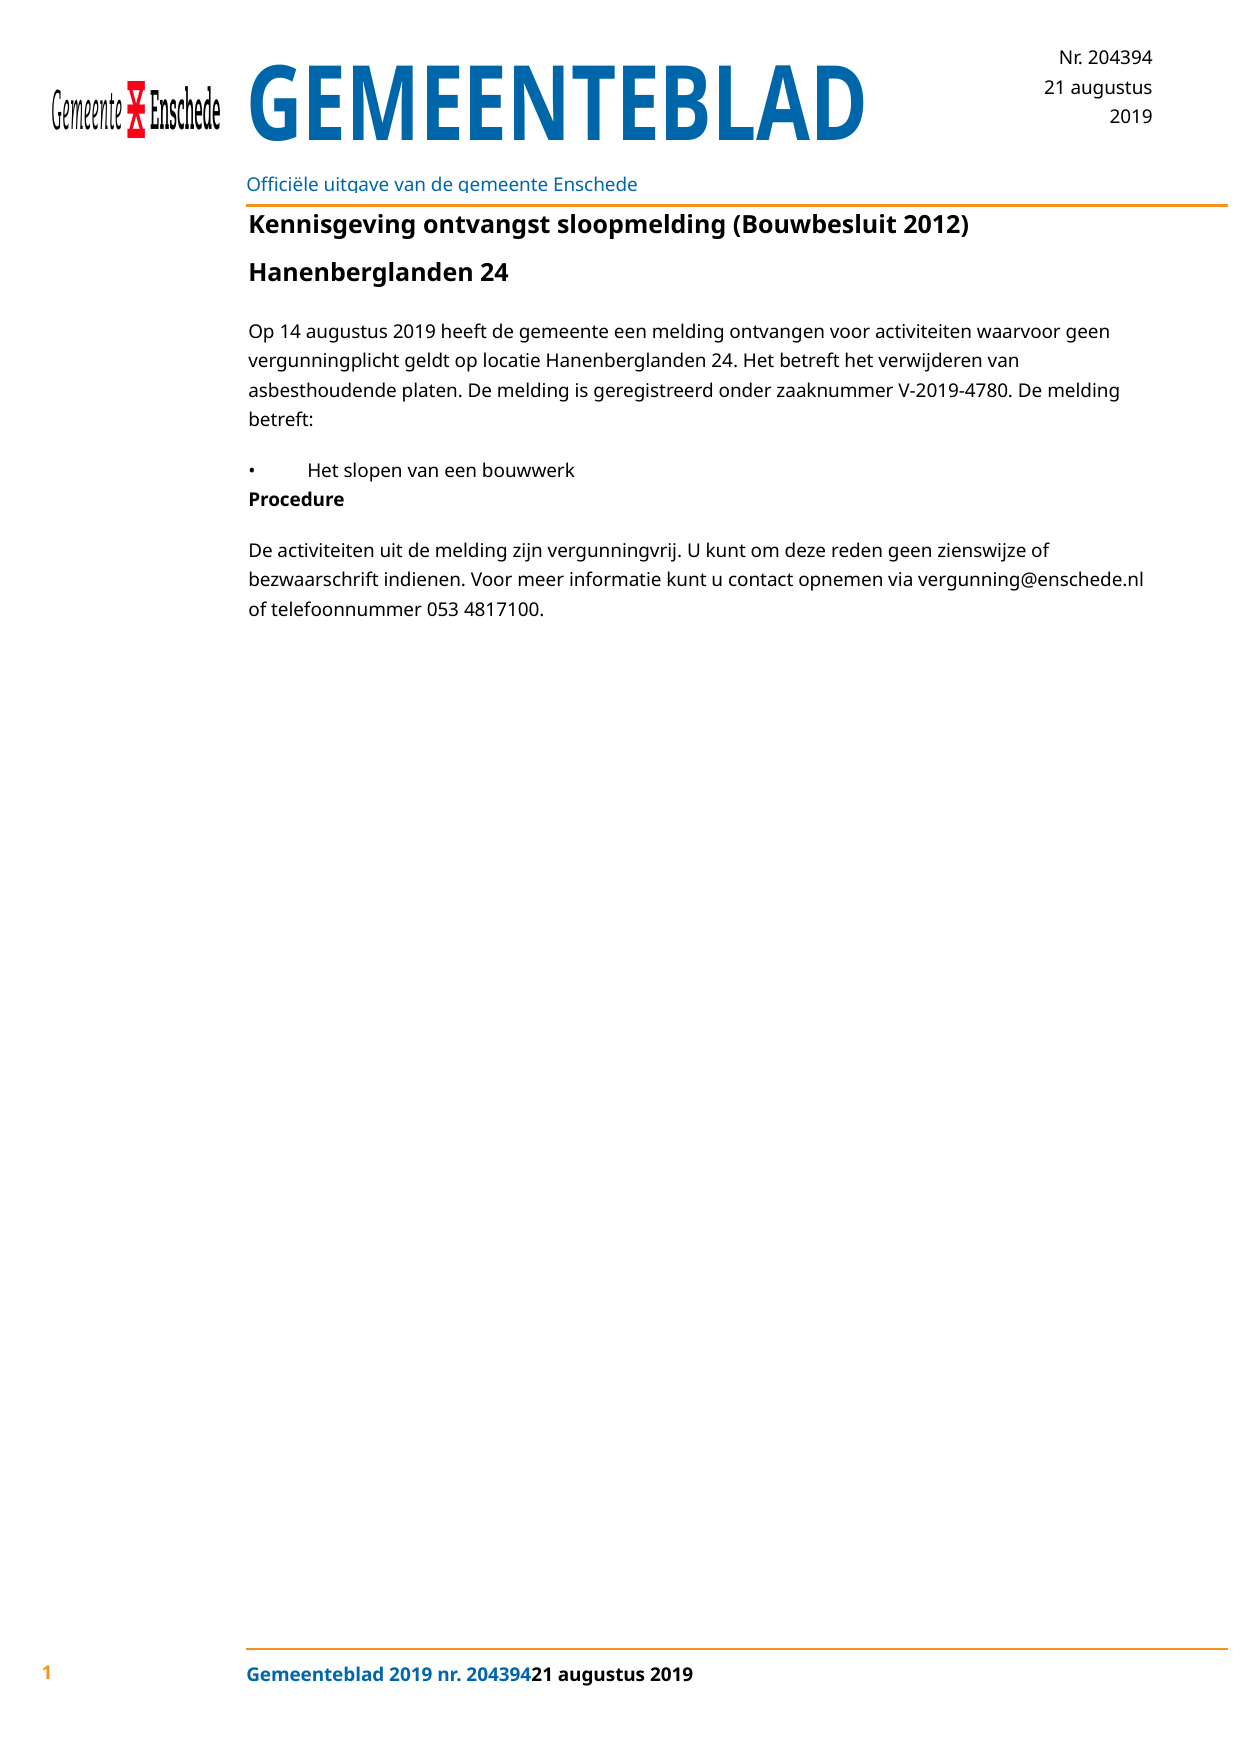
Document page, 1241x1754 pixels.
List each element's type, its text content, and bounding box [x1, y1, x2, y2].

text De activiteiten uit de melding zijn vergunningvrij. U kunt om deze reden geen zienswijze of bezwaarschrift indienen. Voor meer informatie kunt u contact opnemen via vergunning@enschede.nl of telefoonnummer 053 4817100. [248, 537, 1152, 622]
text Kennisgeving ontvangst sloopmelding (Bouwbesluit 2012) Hanenberglanden 24 [248, 207, 1152, 288]
picture [41, 47, 231, 172]
list Het slopen van een bouwwerk [248, 457, 1152, 483]
text Op 14 augustus 2019 heeft de gemeente een melding ontvangen voor activiteiten waarvoor geen vergunningplicht geldt op locatie Hanenberglanden 24. Het betreft het verwijderen van asbesthoudende platen. De melding is geregistreerd onder zaaknummer V-2019-4780. De melding betreft: [248, 318, 1152, 432]
text Procedure [248, 487, 1152, 512]
